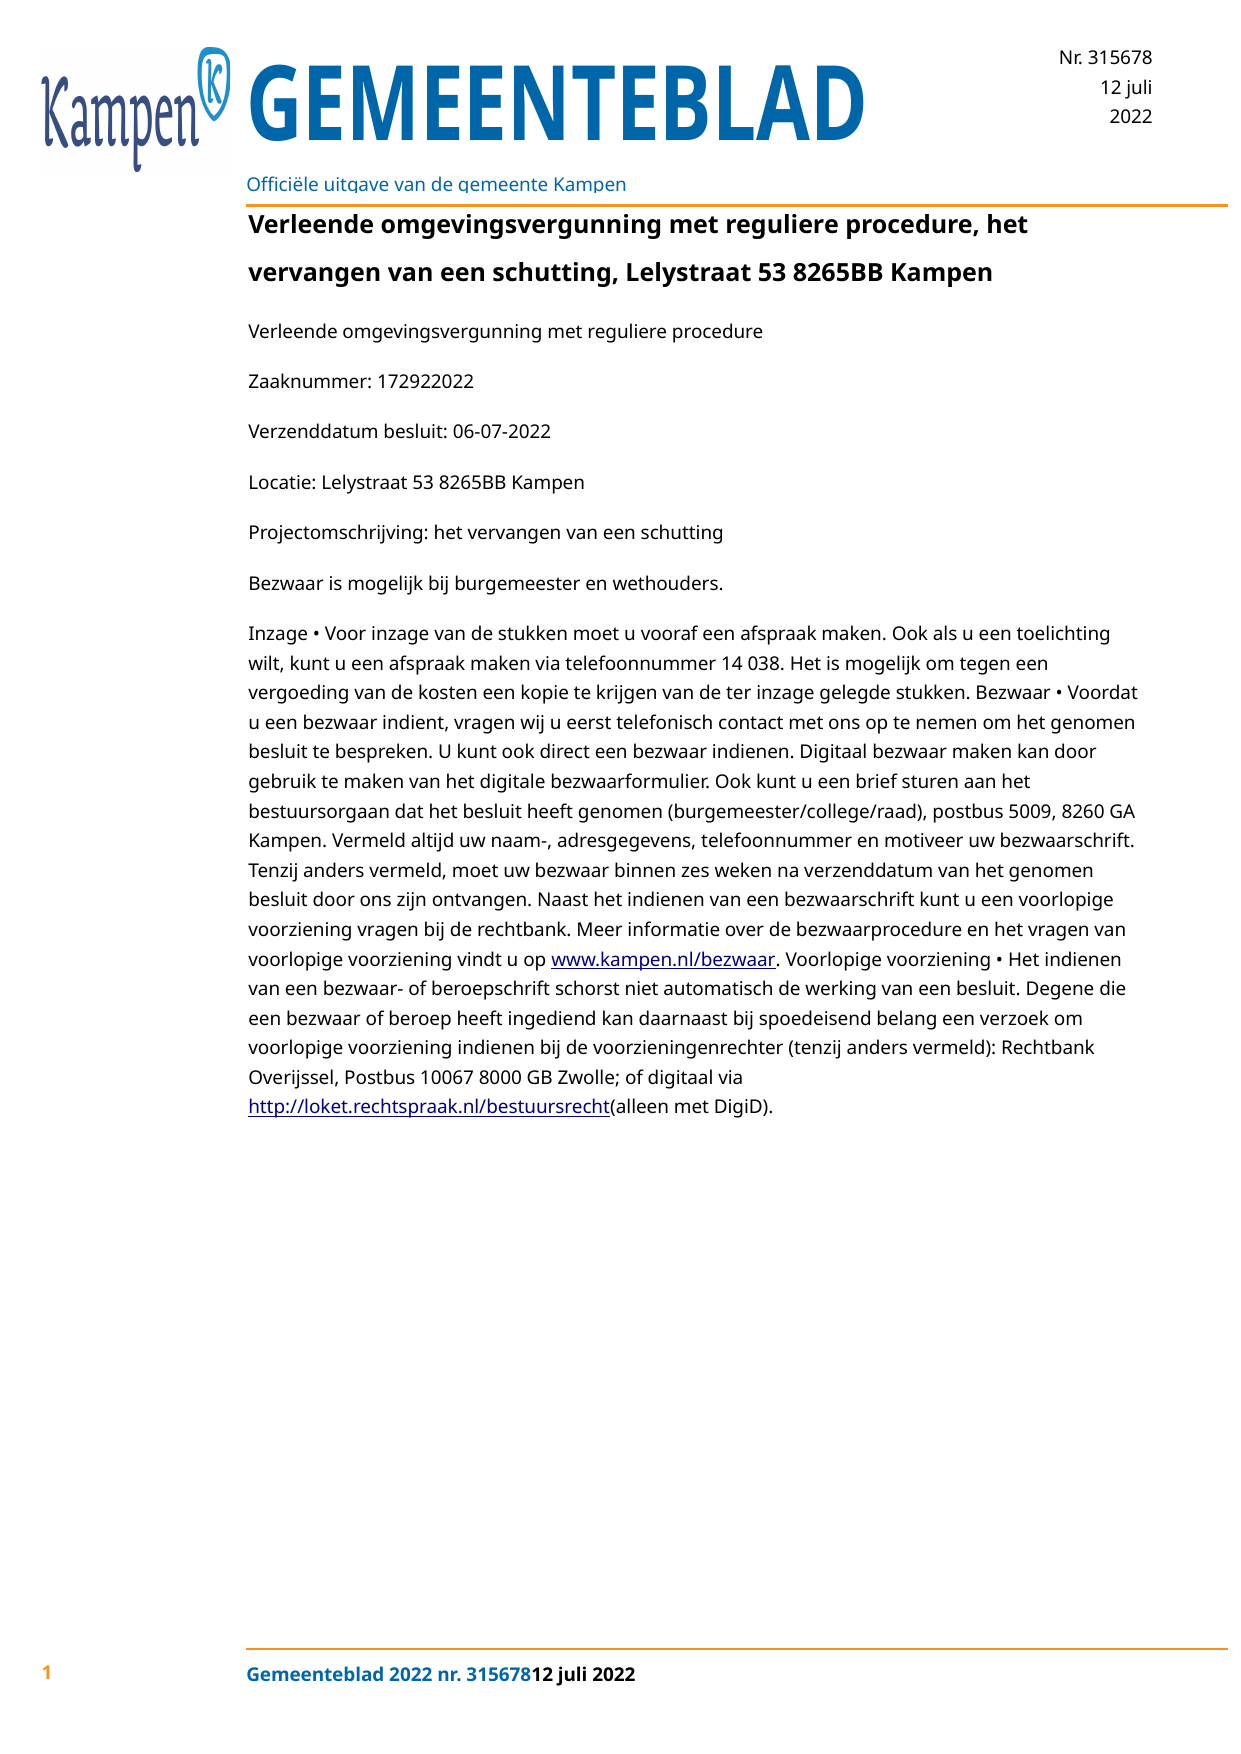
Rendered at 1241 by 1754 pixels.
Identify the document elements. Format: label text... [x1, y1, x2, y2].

text Zaaknummer: 172922022 [248, 368, 1152, 394]
text Verleende omgevingsvergunning met reguliere procedure, het vervangen van een schutting, Lelystraat 53 8265BB Kampen [248, 207, 1152, 288]
text Verzenddatum besluit: 06-07-2022 [248, 419, 1152, 444]
text Bezwaar is mogelijk bij burgemeester en wethouders. [248, 570, 1152, 596]
text Locatie: Lelystraat 53 8265BB Kampen [248, 469, 1152, 495]
picture [41, 47, 231, 172]
text Inzage • Voor inzage van de stukken moet u vooraf een afspraak maken. Ook als u een toelichting wilt, kunt u een afspraak maken via telefoonnummer 14 038. Het is mogelijk om tegen een vergoeding van de kosten een kopie te krijgen van de ter inzage gelegde stukken. Bezwaar • Voordat u een bezwaar indient, vragen wij u eerst telefonisch contact met ons op te nemen om het genomen besluit te bespreken. U kunt ook direct een bezwaar indienen. Digitaal bezwaar maken kan door gebruik te maken van het digitale bezwaarformulier. Ook kunt u een brief sturen aan het bestuursorgaan dat het besluit heeft genomen (burgemeester/college/raad), postbus 5009, 8260 GA Kampen. Vermeld altijd uw naam-, adresgegevens, telefoonnummer en motiveer uw bezwaarschrift. Tenzij anders vermeld, moet uw bezwaar binnen zes weken na verzenddatum van het genomen besluit door ons zijn ontvangen. Naast het indienen van een bezwaarschrift kunt u een voorlopige voorziening vragen bij de rechtbank. Meer informatie over de bezwaarprocedure en het vragen van voorlopige voorziening vindt u op www.kampen.nl/bezwaar. Voorlopige voorziening • Het indienen van een bezwaar- of beroepschrift schorst niet automatisch de werking van een besluit. Degene die een bezwaar of beroep heeft ingediend kan daarnaast bij spoedeisend belang een verzoek om voorlopige voorziening indienen bij de voorzieningenrechter (tenzij anders vermeld): Rechtbank Overijssel, Postbus 10067 8000 GB Zwolle; of digitaal via http://loket.rechtspraak.nl/bestuursrecht(alleen met DigiD). [248, 620, 1152, 1119]
text Verleende omgevingsvergunning met reguliere procedure [248, 318, 1152, 344]
text Projectomschrijving: het vervangen van een schutting [248, 519, 1152, 545]
